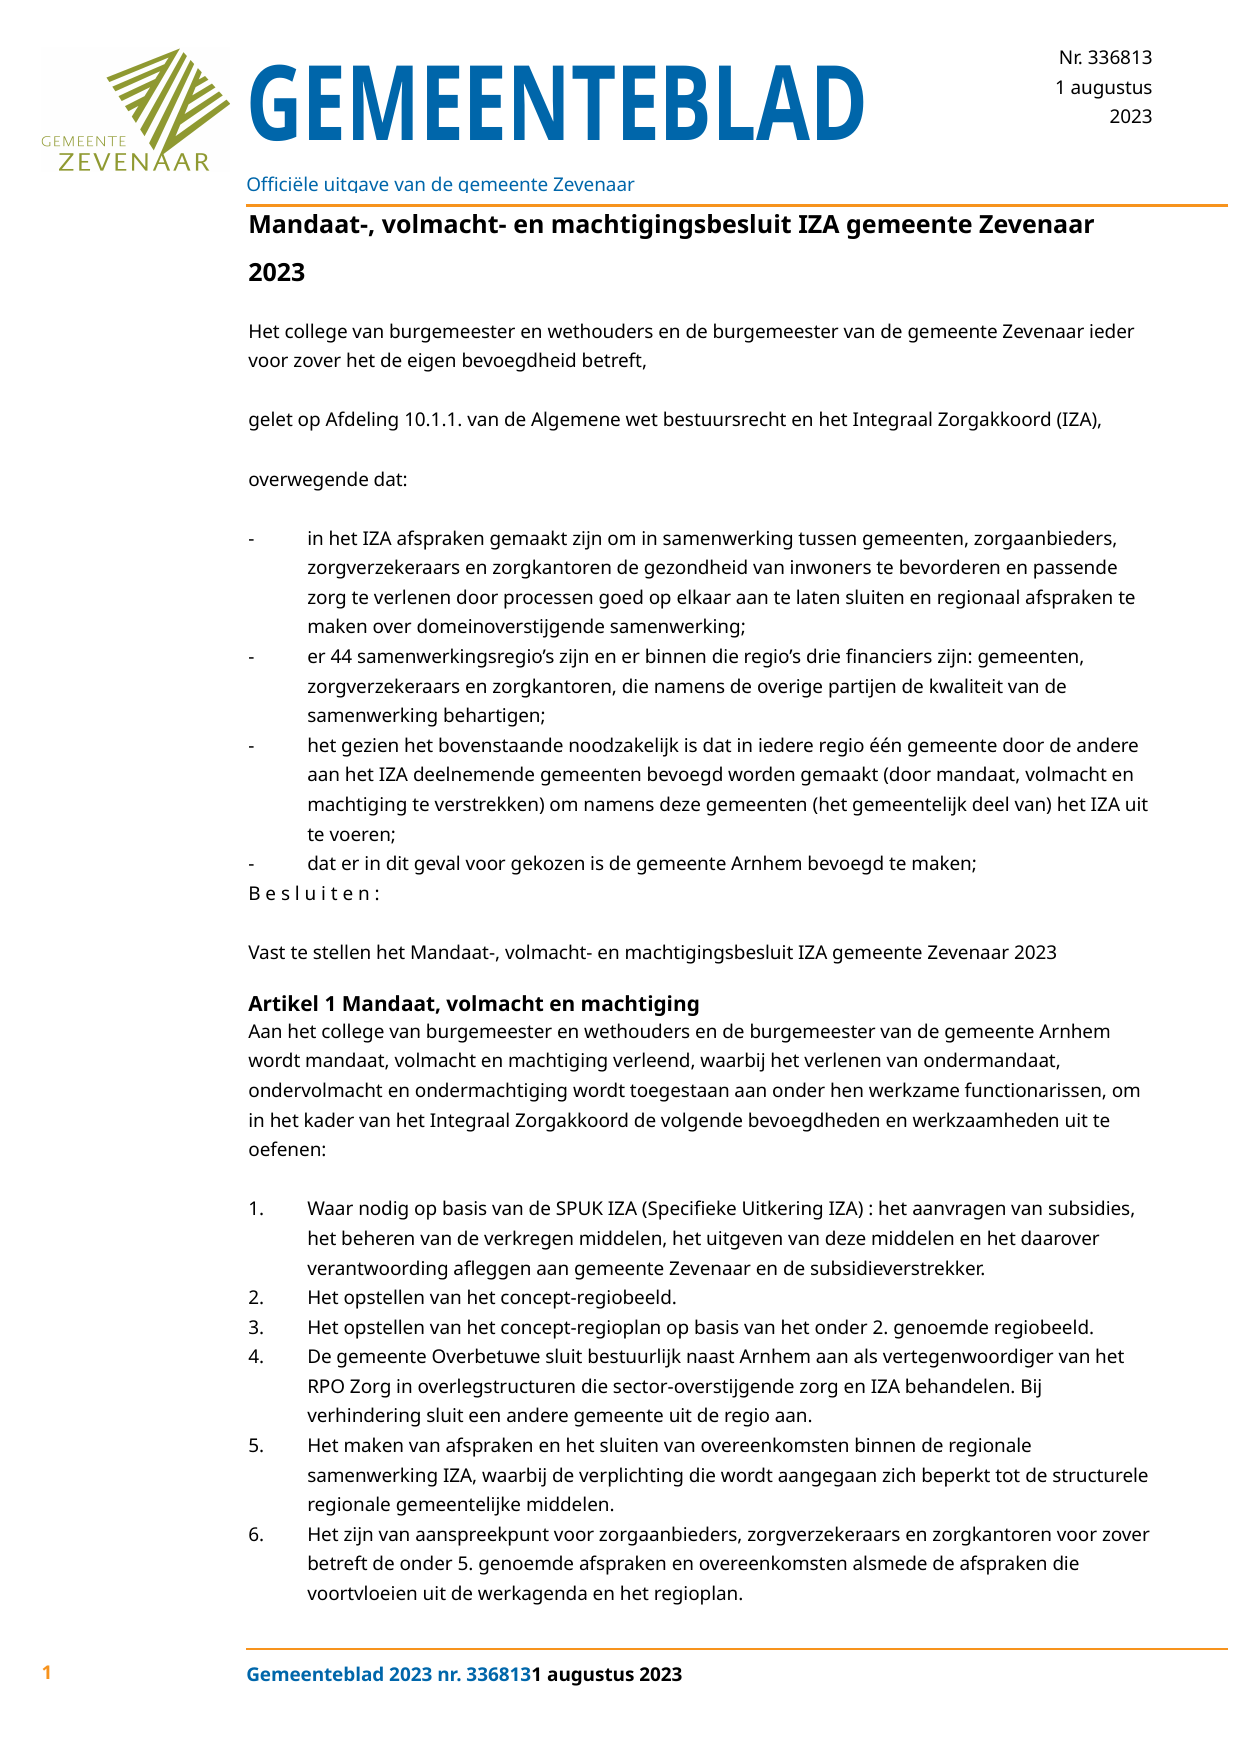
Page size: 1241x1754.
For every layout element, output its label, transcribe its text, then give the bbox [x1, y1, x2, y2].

text Artikel 1 Mandaat, volmacht en machtiging [248, 989, 1152, 1018]
list in het IZA afspraken gemaakt zijn om in samenwerking tussen gemeenten, zorgaanbieders, zorgverzekeraars en zorgkantoren de gezondheid van inwoners te bevorderen en passende zorg te verlenen door processen goed op elkaar aan te laten sluiten en regionaal afspraken te maken over domeinoverstijgende samenwerking; [248, 525, 1152, 639]
text Het college van burgemeester en wethouders en de burgemeester van de gemeente Zevenaar ieder voor zover het de eigen bevoegdheid betreft, [248, 318, 1152, 373]
list Het zijn van aanspreekpunt voor zorgaanbieders, zorgverzekeraars en zorgkantoren voor zover betreft de onder 5. genoemde afspraken en overeenkomsten alsmede de afspraken die voortvloeien uit de werkagenda en het regioplan. [248, 1521, 1152, 1606]
text gelet op Afdeling 10.1.1. van de Algemene wet bestuursrecht en het Integraal Zorgakkoord (IZA), [248, 407, 1152, 432]
list Het opstellen van het concept-regiobeeld. [248, 1284, 1152, 1310]
text Mandaat-, volmacht- en machtigingsbesluit IZA gemeente Zevenaar 2023 [248, 207, 1152, 288]
text Aan het college van burgemeester en wethouders en de burgemeester van de gemeente Arnhem wordt mandaat, volmacht en machtiging verleend, waarbij het verlenen van ondermandaat, ondervolmacht en ondermachtiging wordt toegestaan aan onder hen werkzame functionarissen, om in het kader van het Integraal Zorgakkoord de volgende bevoegdheden en werkzaamheden uit te oefenen: [248, 1018, 1152, 1162]
list Het opstellen van het concept-regioplan op basis van het onder 2. genoemde regiobeeld. [248, 1314, 1152, 1339]
list De gemeente Overbetuwe sluit bestuurlijk naast Arnhem aan als vertegenwoordiger van het RPO Zorg in overlegstructuren die sector-overstijgende zorg en IZA behandelen. Bij verhindering sluit een andere gemeente uit de regio aan. [248, 1343, 1152, 1428]
list Het maken van afspraken en het sluiten van overeenkomsten binnen de regionale samenwerking IZA, waarbij de verplichting die wordt aangegaan zich beperkt tot de structurele regionale gemeentelijke middelen. [248, 1432, 1152, 1517]
list dat er in dit geval voor gekozen is de gemeente Arnhem bevoegd te maken; [248, 850, 1152, 876]
picture [41, 47, 231, 172]
list er 44 samenwerkingsregio’s zijn en er binnen die regio’s drie financiers zijn: gemeenten, zorgverzekeraars en zorgkantoren, die namens de overige partijen de kwaliteit van de samenwerking behartigen; [248, 643, 1152, 728]
text overwegende dat: [248, 466, 1152, 492]
text B e s l u i t e n : [248, 880, 1152, 906]
list het gezien het bovenstaande noodzakelijk is dat in iedere regio één gemeente door de andere aan het IZA deelnemende gemeenten bevoegd worden gemaakt (door mandaat, volmacht en machtiging te verstrekken) om namens deze gemeenten (het gemeentelijk deel van) het IZA uit te voeren; [248, 732, 1152, 847]
text Vast te stellen het Mandaat-, volmacht- en machtigingsbesluit IZA gemeente Zevenaar 2023 [248, 939, 1152, 965]
list Waar nodig op basis van de SPUK IZA (Specifieke Uitkering IZA) : het aanvragen van subsidies, het beheren van de verkregen middelen, het uitgeven van deze middelen en het daarover verantwoording afleggen aan gemeente Zevenaar en de subsidieverstrekker. [248, 1196, 1152, 1280]
